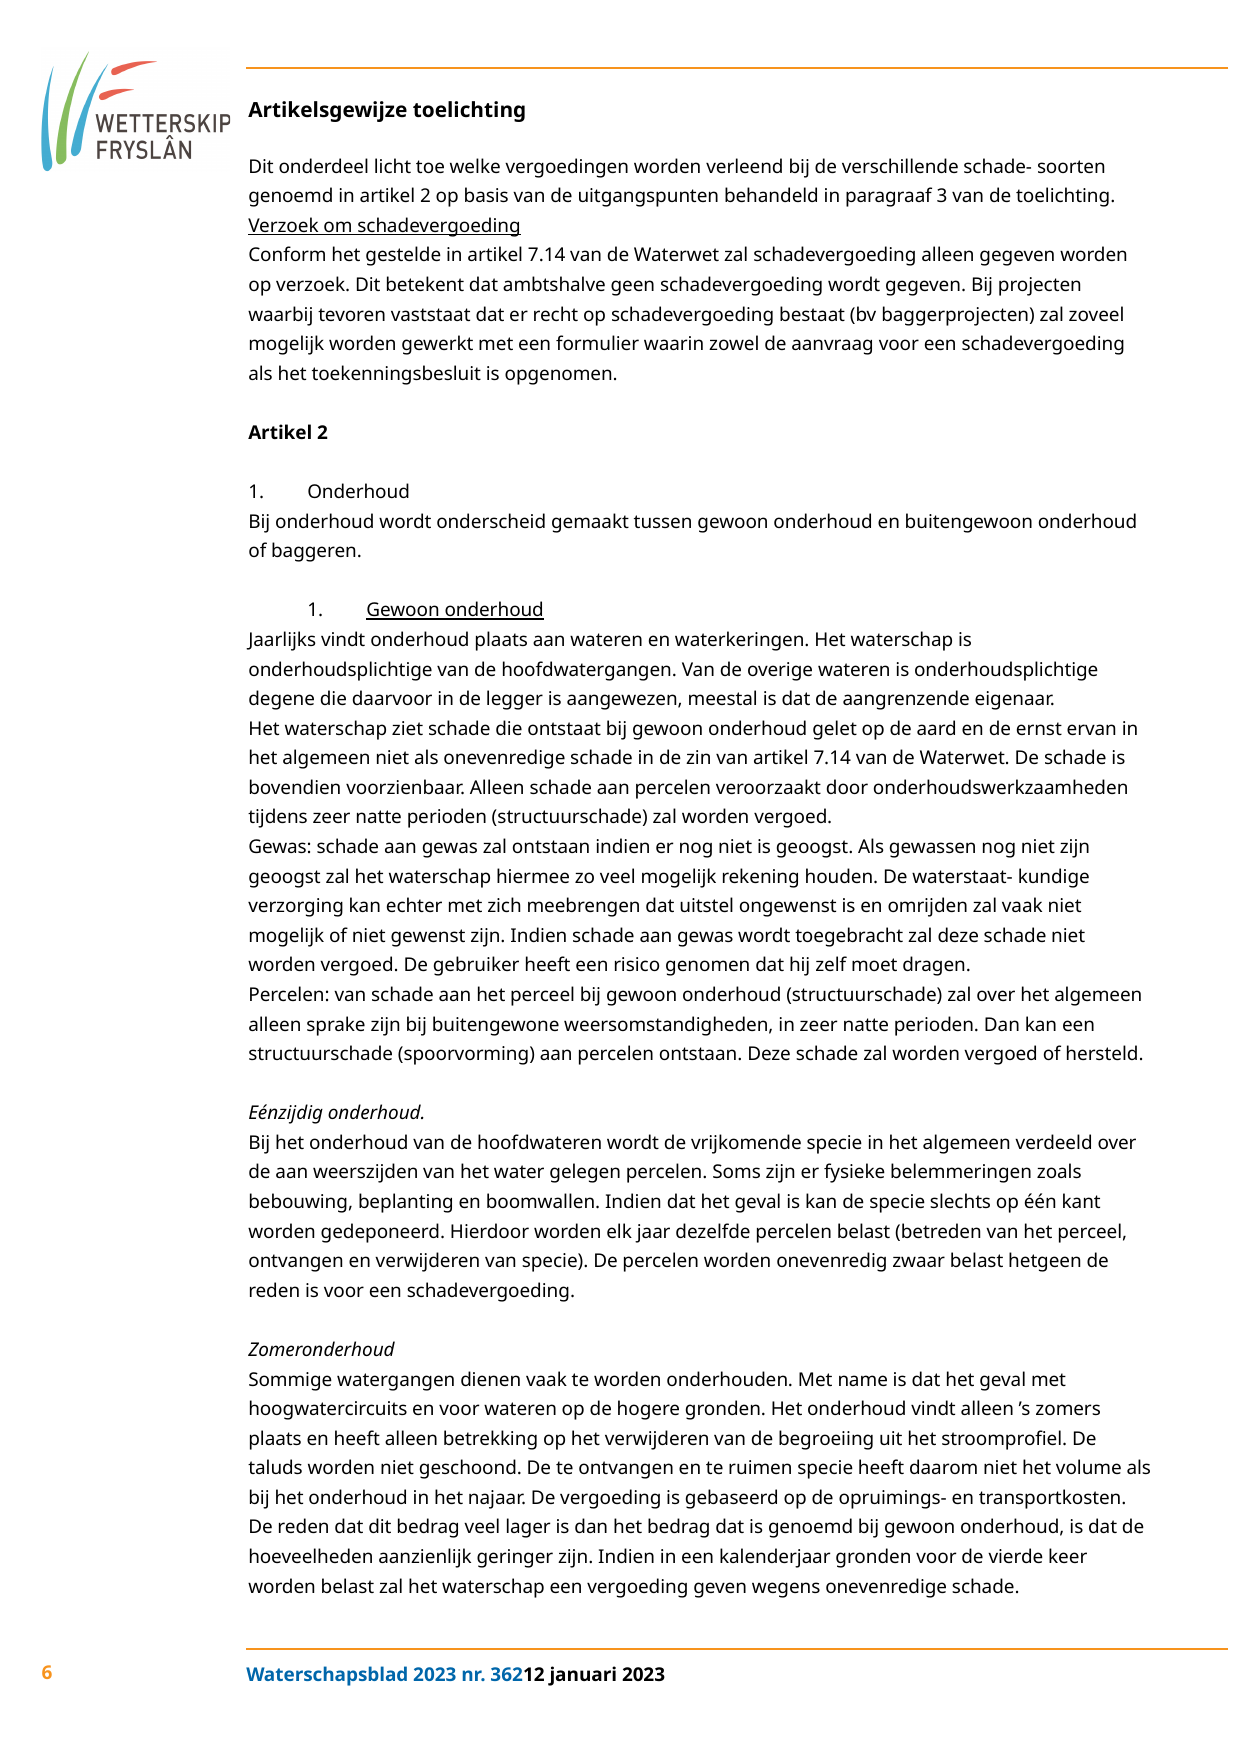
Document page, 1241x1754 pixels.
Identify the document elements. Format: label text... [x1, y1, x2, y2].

text Eénzijdig onderhoud. [248, 1099, 1152, 1125]
picture [41, 47, 231, 172]
text Zomeronderhoud [248, 1336, 1152, 1362]
text Percelen: van schade aan het perceel bij gewoon onderhoud (structuurschade) zal over het algemeen alleen sprake zijn bij buitengewone weersomstandigheden, in zeer natte perioden. Dan kan een structuurschade (spoorvorming) aan percelen ontstaan. Deze schade zal worden vergoed of hersteld. [248, 981, 1152, 1066]
list Onderhoud [248, 478, 1152, 504]
text Conform het gestelde in artikel 7.14 van de Waterwet zal schadevergoeding alleen gegeven worden op verzoek. Dit betekent dat ambtshalve geen schadevergoeding wordt gegeven. Bij projecten waarbij tevoren vaststaat dat er recht op schadevergoeding bestaat (bv baggerprojecten) zal zoveel mogelijk worden gewerkt met een formulier waarin zowel de aanvraag voor een schadevergoeding als het toekenningsbesluit is opgenomen. [248, 242, 1152, 386]
text Verzoek om schadevergoeding [248, 212, 1152, 238]
text Jaarlijks vindt onderhoud plaats aan wateren en waterkeringen. Het waterschap is onderhoudsplichtige van de hoofdwatergangen. Van de overige wateren is onderhoudsplichtige degene die daarvoor in de legger is aangewezen, meestal is dat de aangrenzende eigenaar. [248, 626, 1152, 711]
text Artikelsgewijze toelichting [248, 95, 1152, 123]
text Bij onderhoud wordt onderscheid gemaakt tussen gewoon onderhoud en buitengewoon onderhoud of baggeren. [248, 508, 1152, 563]
text Dit onderdeel licht toe welke vergoedingen worden verleend bij de verschillende schade- soorten genoemd in artikel 2 op basis van de uitgangspunten behandeld in paragraaf 3 van de toelichting. [248, 153, 1152, 208]
text Bij het onderhoud van de hoofdwateren wordt de vrijkomende specie in het algemeen verdeeld over de aan weerszijden van het water gelegen percelen. Soms zijn er fysieke belemmeringen zoals bebouwing, beplanting en boomwallen. Indien dat het geval is kan de specie slechts op één kant worden gedeponeerd. Hierdoor worden elk jaar dezelfde percelen belast (betreden van het perceel, ontvangen en verwijderen van specie). De percelen worden onevenredig zwaar belast hetgeen de reden is voor een schadevergoeding. [248, 1129, 1152, 1303]
text Het waterschap ziet schade die ontstaat bij gewoon onderhoud gelet op de aard en de ernst ervan in het algemeen niet als onevenredige schade in de zin van artikel 7.14 van de Waterwet. De schade is bovendien voorzienbaar. Alleen schade aan percelen veroorzaakt door onderhoudswerkzaamheden tijdens zeer natte perioden (structuurschade) zal worden vergoed. [248, 715, 1152, 829]
text Artikel 2 [248, 419, 1152, 445]
list Gewoon onderhoud [307, 597, 1152, 622]
text Gewas: schade aan gewas zal ontstaan indien er nog niet is geoogst. Als gewassen nog niet zijn geoogst zal het waterschap hiermee zo veel mogelijk rekening houden. De waterstaat- kundige verzorging kan echter met zich meebrengen dat uitstel ongewenst is en omrijden zal vaak niet mogelijk of niet gewenst zijn. Indien schade aan gewas wordt toegebracht zal deze schade niet worden vergoed. De gebruiker heeft een risico genomen dat hij zelf moet dragen. [248, 833, 1152, 977]
text Sommige watergangen dienen vaak te worden onderhouden. Met name is dat het geval met hoogwatercircuits en voor wateren op de hogere gronden. Het onderhoud vindt alleen ’s zomers plaats en heeft alleen betrekking op het verwijderen van de begroeiing uit het stroomprofiel. De taluds worden niet geschoond. De te ontvangen en te ruimen specie heeft daarom niet het volume als bij het onderhoud in het najaar. De vergoeding is gebaseerd op de opruimings- en transportkosten. De reden dat dit bedrag veel lager is dan het bedrag dat is genoemd bij gewoon onderhoud, is dat de hoeveelheden aanzienlijk geringer zijn. Indien in een kalenderjaar gronden voor de vierde keer worden belast zal het waterschap een vergoeding geven wegens onevenredige schade. [248, 1366, 1152, 1599]
